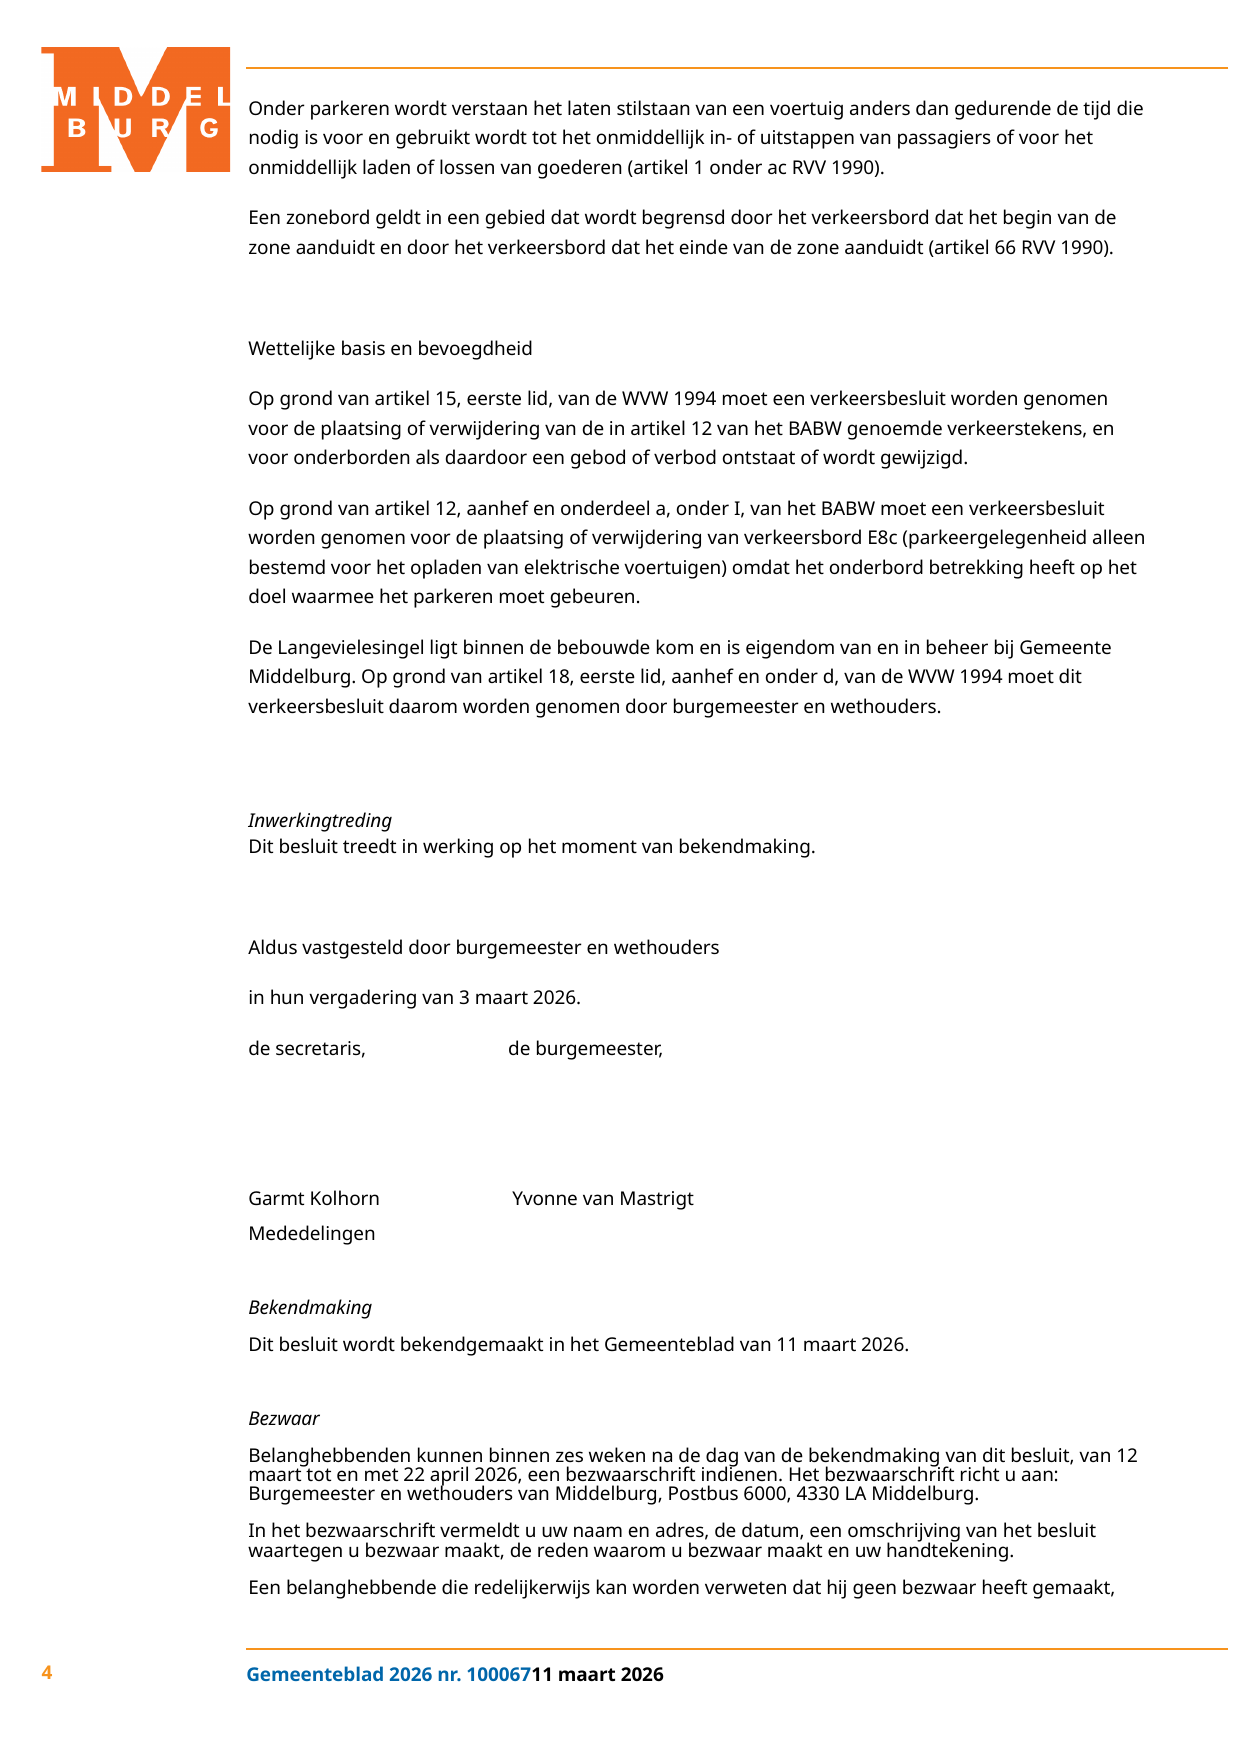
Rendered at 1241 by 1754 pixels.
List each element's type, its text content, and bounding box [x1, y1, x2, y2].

text Dit besluit treedt in werking op het moment van bekendmaking. [248, 833, 1152, 859]
text Aldus vastgesteld door burgemeester en wethouders [248, 934, 1152, 960]
text Garmt Kolhorn Yvonne van Mastrigt [248, 1186, 1152, 1211]
text Mededelingen [248, 1225, 1152, 1244]
text Wettelijke basis en bevoegdheid [248, 335, 1152, 361]
text Een belanghebbende die redelijkerwijs kan worden verweten dat hij geen bezwaar heeft gemaakt, [248, 1579, 1152, 1598]
text de secretaris, de burgemeester, [248, 1035, 1152, 1061]
text Belanghebbenden kunnen binnen zes weken na de dag van de bekendmaking van dit besluit, van 12 maart tot en met 22 april 2026, een bezwaarschrift indienen. Het bezwaarschrift richt u aan: Burgemeester en wethouders van Middelburg, Postbus 6000, 4330 LA Middelburg. [248, 1447, 1152, 1505]
text Bekendmaking [248, 1299, 1152, 1318]
text Dit besluit wordt bekendgemaakt in het Gemeenteblad van 11 maart 2026. [248, 1336, 1152, 1355]
text Inwerkingtreding [248, 807, 1152, 833]
text in hun vergadering van 3 maart 2026. [248, 984, 1152, 1010]
text Op grond van artikel 12, aanhef en onderdeel a, onder I, van het BABW moet een verkeersbesluit worden genomen voor de plaatsing of verwijdering van verkeersbord E8c (parkeergelegenheid alleen bestemd voor het opladen van elektrische voertuigen) omdat het onderbord betrekking heeft op het doel waarmee het parkeren moet gebeuren. [248, 495, 1152, 609]
text Een zonebord geldt in een gebied dat wordt begrensd door het verkeersbord dat het begin van de zone aanduidt en door het verkeersbord dat het einde van de zone aanduidt (artikel 66 RVV 1990). [248, 204, 1152, 260]
text De Langevielesingel ligt binnen de bebouwde kom en is eigendom van en in beheer bij Gemeente Middelburg. Op grond van artikel 18, eerste lid, aanhef en onder d, van de WVW 1994 moet dit verkeersbesluit daarom worden genomen door burgemeester en wethouders. [248, 634, 1152, 719]
text In het bezwaarschrift vermeldt u uw naam en adres, de datum, een omschrijving van het besluit waartegen u bezwaar maakt, de reden waarom u bezwaar maakt en uw handtekening. [248, 1522, 1152, 1561]
text Op grond van artikel 15, eerste lid, van de WVW 1994 moet een verkeersbesluit worden genomen voor de plaatsing of verwijdering van de in artikel 12 van het BABW genoemde verkeerstekens, en voor onderborden als daardoor een gebod of verbod ontstaat of wordt gewijzigd. [248, 385, 1152, 470]
picture [41, 47, 231, 172]
text Bezwaar [248, 1410, 1152, 1429]
text Onder parkeren wordt verstaan het laten stilstaan van een voertuig anders dan gedurende de tijd die nodig is voor en gebruikt wordt tot het onmiddellijk in- of uitstappen van passagiers of voor het onmiddellijk laden of lossen van goederen (artikel 1 onder ac RVV 1990). [248, 95, 1152, 180]
